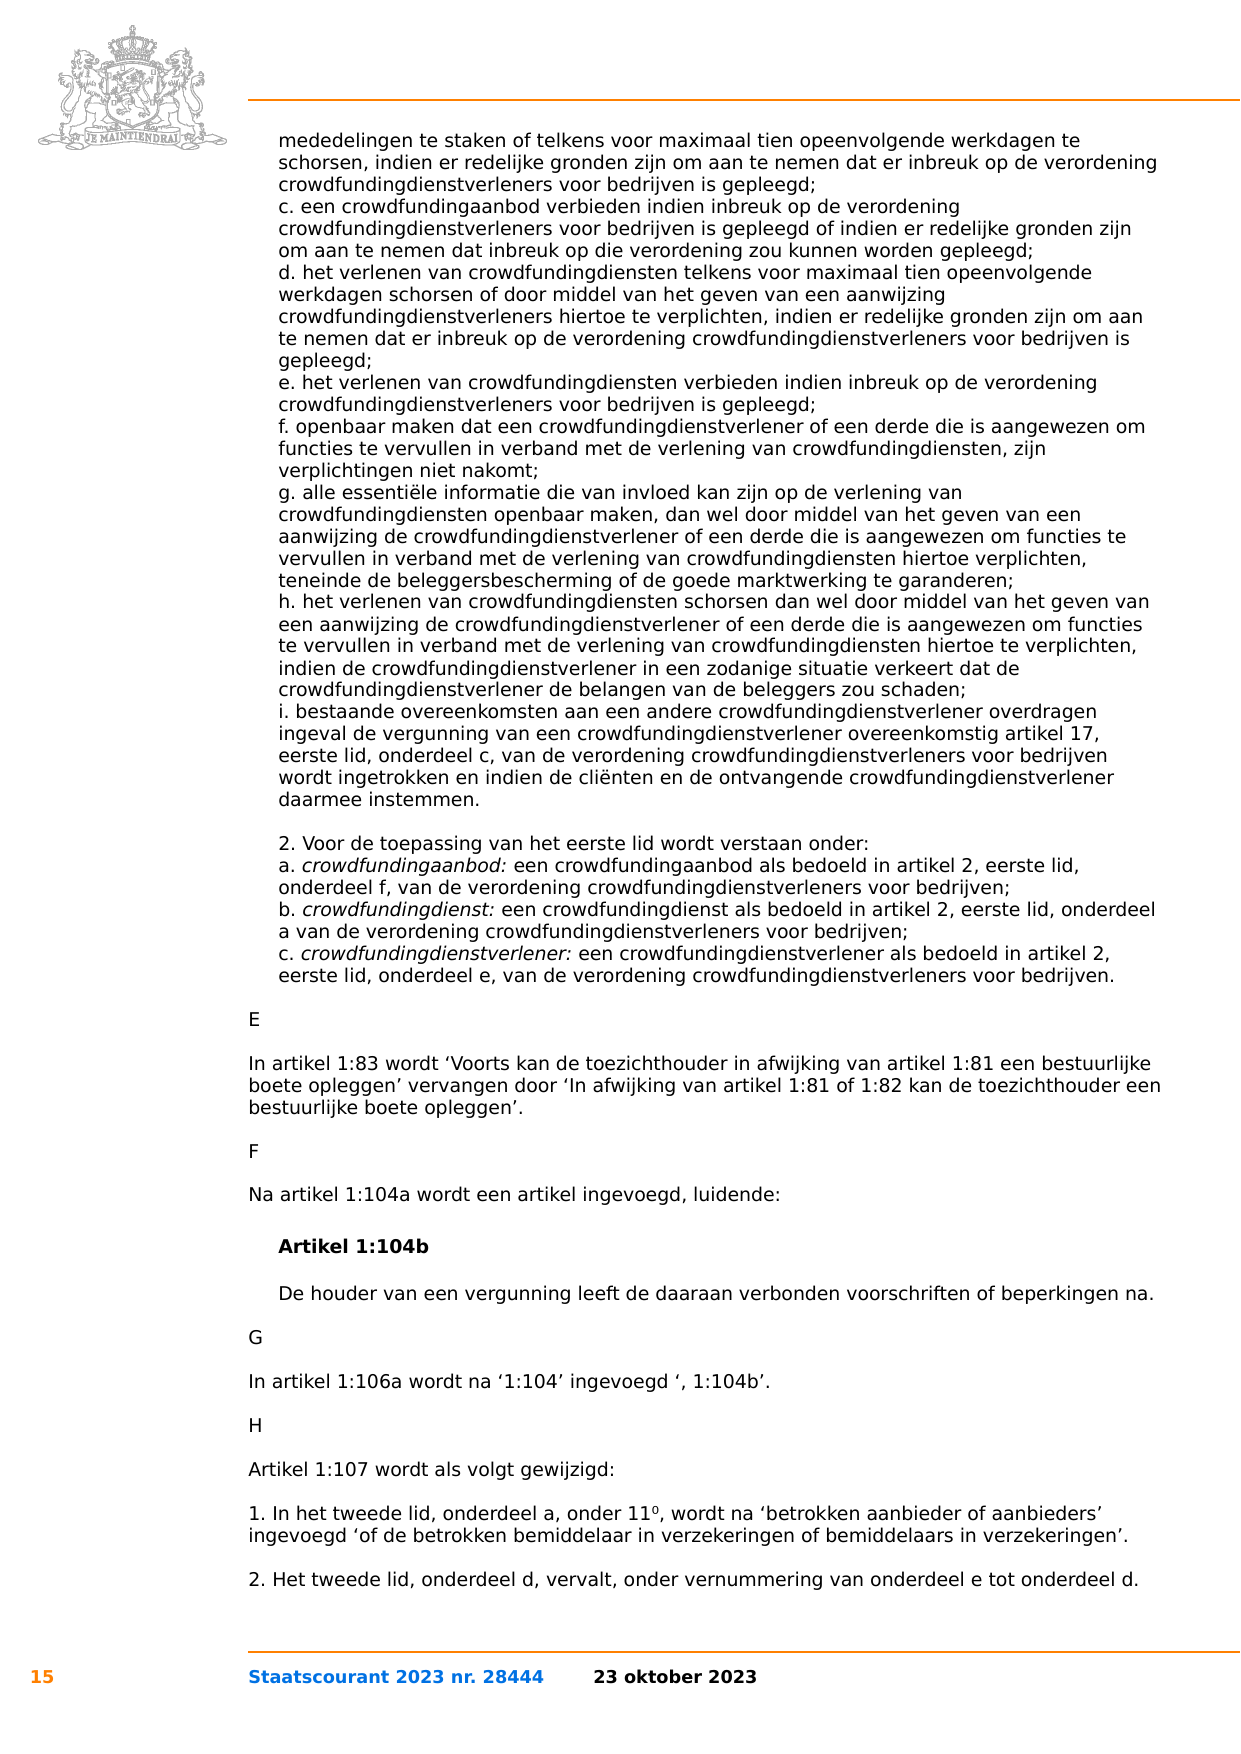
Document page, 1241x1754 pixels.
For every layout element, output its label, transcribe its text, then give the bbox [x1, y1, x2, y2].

text E [248, 1009, 1163, 1031]
text Artikel 1:107 wordt als volgt gewijzigd: [248, 1459, 1163, 1481]
text c. crowdfundingdienstverlener: een crowdfundingdienstverlener als bedoeld in artikel 2, eerste lid, onderdeel e, van de verordening crowdfundingdienstverleners voor bedrijven. [278, 943, 1163, 987]
text Na artikel 1:104a wordt een artikel ingevoegd, luidende: [248, 1184, 1163, 1206]
text e. het verlenen van crowdfundingdiensten verbieden indien inbreuk op de verordening crowdfundingdienstverleners voor bedrijven is gepleegd; [278, 372, 1163, 416]
text d. het verlenen van crowdfundingdiensten telkens voor maximaal tien opeenvolgende werkdagen schorsen of door middel van het geven van een aanwijzing crowdfundingdienstverleners hiertoe te verplichten, indien er redelijke gronden zijn om aan te nemen dat er inbreuk op de verordening crowdfundingdienstverleners voor bedrijven is gepleegd; [278, 262, 1163, 372]
text a. crowdfundingaanbod: een crowdfundingaanbod als bedoeld in artikel 2, eerste lid, onderdeel f, van de verordening crowdfundingdienstverleners voor bedrijven; [278, 855, 1163, 899]
picture [38, 25, 227, 150]
text h. het verlenen van crowdfundingdiensten schorsen dan wel door middel van het geven van een aanwijzing de crowdfundingdienstverlener of een derde die is aangewezen om functies te vervullen in verband met de verlening van crowdfundingdiensten hiertoe te verplichten, indien de crowdfundingdienstverlener in een zodanige situatie verkeert dat de crowdfundingdienstverlener de belangen van de beleggers zou schaden; [278, 591, 1163, 701]
text b. crowdfundingdienst: een crowdfundingdienst als bedoeld in artikel 2, eerste lid, onderdeel a van de verordening crowdfundingdienstverleners voor bedrijven; [278, 899, 1163, 943]
text 2. Voor de toepassing van het eerste lid wordt verstaan onder: [278, 833, 1163, 855]
text De houder van een vergunning leeft de daaraan verbonden voorschriften of beperkingen na. [278, 1283, 1163, 1305]
text i. bestaande overeenkomsten aan een andere crowdfundingdienstverlener overdragen ingeval de vergunning van een crowdfundingdienstverlener overeenkomstig artikel 17, eerste lid, onderdeel c, van de verordening crowdfundingdienstverleners voor bedrijven wordt ingetrokken en indien de cliënten en de ontvangende crowdfundingdienstverlener daarmee instemmen. [278, 701, 1163, 811]
text c. een crowdfundingaanbod verbieden indien inbreuk op de verordening crowdfundingdienstverleners voor bedrijven is gepleegd of indien er redelijke gronden zijn om aan te nemen dat inbreuk op die verordening zou kunnen worden gepleegd; [278, 196, 1163, 262]
text H [248, 1415, 1163, 1437]
text mededelingen te staken of telkens voor maximaal tien opeenvolgende werkdagen te schorsen, indien er redelijke gronden zijn om aan te nemen dat er inbreuk op de verordening crowdfundingdienstverleners voor bedrijven is gepleegd; [278, 130, 1163, 196]
subtitle Artikel 1:104b [278, 1236, 1163, 1258]
text f. openbaar maken dat een crowdfundingdienstverlener of een derde die is aangewezen om functies te vervullen in verband met de verlening van crowdfundingdiensten, zijn verplichtingen niet nakomt; [278, 416, 1163, 482]
text 2. Het tweede lid, onderdeel d, vervalt, onder vernummering van onderdeel e tot onderdeel d. [248, 1568, 1163, 1590]
text G [248, 1327, 1163, 1349]
text In artikel 1:106a wordt na ‘1:104’ ingevoegd ‘, 1:104b’. [248, 1371, 1163, 1393]
text F [248, 1141, 1163, 1162]
text 1. In het tweede lid, onderdeel a, onder 11⁰, wordt na ‘betrokken aanbieder of aanbieders’ ingevoegd ‘of de betrokken bemiddelaar in verzekeringen of bemiddelaars in verzekeringen’. [248, 1503, 1163, 1547]
text In artikel 1:83 wordt ‘Voorts kan de toezichthouder in afwijking van artikel 1:81 een bestuurlijke boete opleggen’ vervangen door ‘In afwijking van artikel 1:81 of 1:82 kan de toezichthouder een bestuurlijke boete opleggen’. [248, 1053, 1163, 1119]
text g. alle essentiële informatie die van invloed kan zijn op de verlening van crowdfundingdiensten openbaar maken, dan wel door middel van het geven van een aanwijzing de crowdfundingdienstverlener of een derde die is aangewezen om functies te vervullen in verband met de verlening van crowdfundingdiensten hiertoe verplichten, teneinde de beleggersbescherming of de goede marktwerking te garanderen; [278, 482, 1163, 591]
